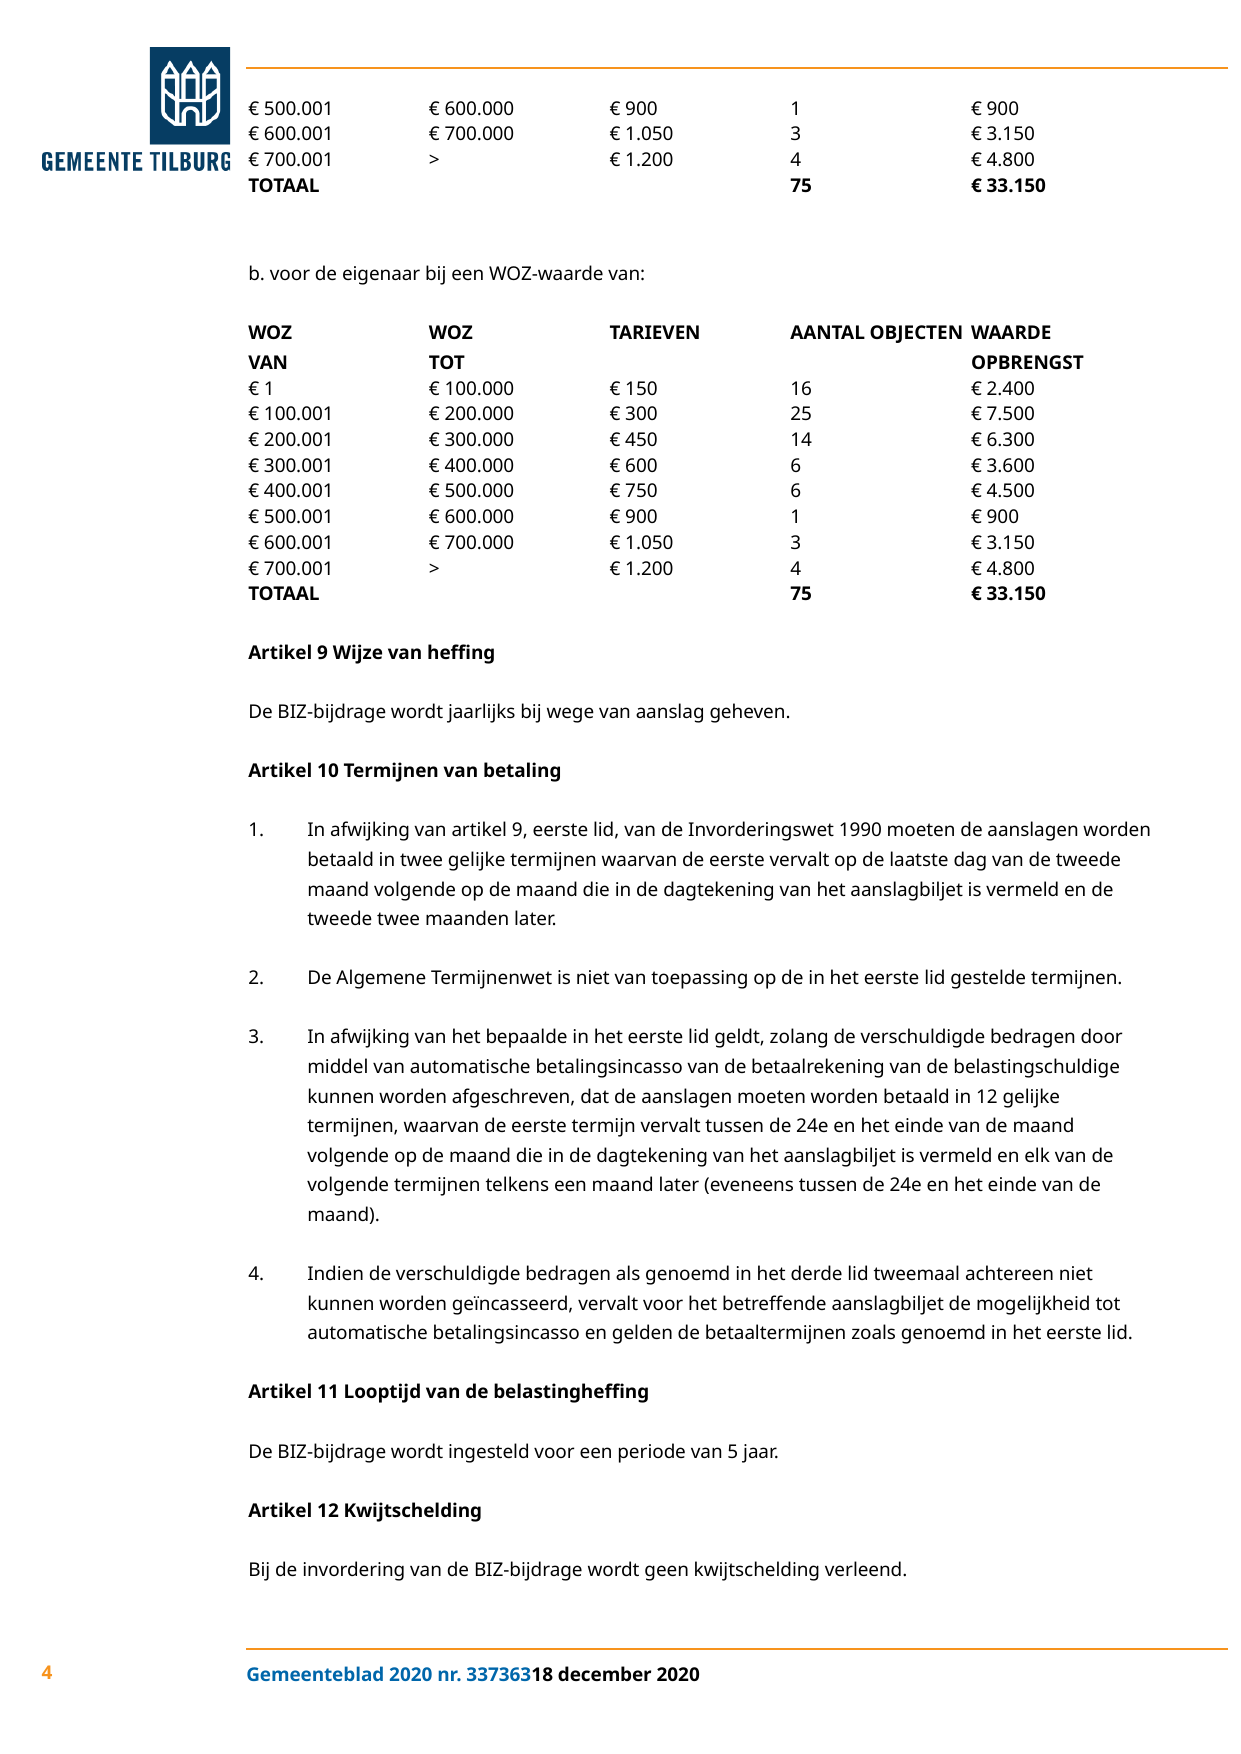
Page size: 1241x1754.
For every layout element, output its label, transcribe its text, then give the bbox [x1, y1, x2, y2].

table_cell € 300.001 [248, 452, 429, 478]
table_cell € 600.000 [429, 95, 609, 121]
table_cell € 1 [248, 375, 429, 400]
table_cell € 700.000 [429, 121, 609, 146]
table_cell > [429, 555, 609, 581]
table_cell € 7.500 [971, 400, 1152, 426]
table_cell € 700.001 [248, 555, 429, 581]
table_cell 6 [790, 478, 971, 503]
table_cell € 700.001 [248, 146, 429, 172]
table_header TARIEVEN [609, 319, 790, 375]
table_cell € 500.001 [248, 503, 429, 529]
table_cell € 4.800 [971, 146, 1152, 172]
table_cell € 150 [609, 375, 790, 400]
text Artikel 12 Kwijtschelding [248, 1497, 1152, 1523]
table_cell € 700.000 [429, 529, 609, 555]
table_cell 1 [790, 503, 971, 529]
table_cell € 1.200 [609, 146, 790, 172]
table_cell € 400.001 [248, 478, 429, 503]
table_cell TOTAAL [248, 581, 790, 606]
table_cell € 300 [609, 400, 790, 426]
table_cell € 200.000 [429, 400, 609, 426]
table_cell € 4.500 [971, 478, 1152, 503]
list In afwijking van het bepaalde in het eerste lid geldt, zolang de verschuldigde bedragen door middel van automatische betalingsincasso van de betaalrekening van de belastingschuldige kunnen worden afgeschreven, dat de aanslagen moeten worden betaald in 12 gelijke termijnen, waarvan de eerste termijn vervalt tussen de 24e en het einde van de maand volgende op de maand die in de dagtekening van het aanslagbiljet is vermeld en elk van de volgende termijnen telkens een maand later (eveneens tussen de 24e en het einde van de maand). [248, 1024, 1152, 1227]
list Indien de verschuldigde bedragen als genoemd in het derde lid tweemaal achtereen niet kunnen worden geïncasseerd, vervalt voor het betreffende aanslagbiljet de mogelijkheid tot automatische betalingsincasso en gelden de betaaltermijnen zoals genoemd in het eerste lid. [248, 1260, 1152, 1345]
table_cell € 33.150 [971, 581, 1152, 606]
table_cell € 3.150 [971, 121, 1152, 146]
table_cell € 900 [971, 95, 1152, 121]
table_cell 3 [790, 121, 971, 146]
table_cell € 33.150 [971, 172, 1152, 198]
table_cell € 400.000 [429, 452, 609, 478]
table_cell € 500.000 [429, 478, 609, 503]
picture [41, 47, 231, 172]
table_cell € 200.001 [248, 426, 429, 452]
table_cell € 750 [609, 478, 790, 503]
table_cell € 600 [609, 452, 790, 478]
table_cell 75 [790, 581, 971, 606]
table_cell 14 [790, 426, 971, 452]
table_cell € 900 [609, 503, 790, 529]
table_cell 16 [790, 375, 971, 400]
table_cell € 6.300 [971, 426, 1152, 452]
table_cell € 100.001 [248, 400, 429, 426]
text De BIZ-bijdrage wordt jaarlijks bij wege van aanslag geheven. [248, 698, 1152, 724]
table_cell 75 [790, 172, 971, 198]
table_cell € 1.200 [609, 555, 790, 581]
table_cell € 600.001 [248, 121, 429, 146]
text Artikel 11 Looptijd van de belastingheffing [248, 1379, 1152, 1404]
table_cell € 1.050 [609, 529, 790, 555]
table_cell € 300.000 [429, 426, 609, 452]
table_header WAARDE OPBRENGST [971, 319, 1152, 375]
table_cell € 3.150 [971, 529, 1152, 555]
table_header AANTAL OBJECTEN [790, 319, 971, 375]
text Artikel 9 Wijze van heffing [248, 639, 1152, 665]
table_cell € 3.600 [971, 452, 1152, 478]
table_header WOZ TOT [429, 319, 609, 375]
table_cell 3 [790, 529, 971, 555]
table_cell € 900 [971, 503, 1152, 529]
table_header WOZ VAN [248, 319, 429, 375]
table_cell € 4.800 [971, 555, 1152, 581]
table_cell 4 [790, 146, 971, 172]
table_cell 1 [790, 95, 971, 121]
table_cell € 1.050 [609, 121, 790, 146]
table_cell € 600.001 [248, 529, 429, 555]
table_cell 25 [790, 400, 971, 426]
text De BIZ-bijdrage wordt ingesteld voor een periode van 5 jaar. [248, 1438, 1152, 1463]
list De Algemene Termijnenwet is niet van toepassing op de in het eerste lid gestelde termijnen. [248, 964, 1152, 990]
table_cell € 600.000 [429, 503, 609, 529]
table_cell € 450 [609, 426, 790, 452]
table_cell € 100.000 [429, 375, 609, 400]
list In afwijking van artikel 9, eerste lid, van de Invorderingswet 1990 moeten de aanslagen worden betaald in twee gelijke termijnen waarvan de eerste vervalt op de laatste dag van de tweede maand volgende op de maand die in de dagtekening van het aanslagbiljet is vermeld en de tweede twee maanden later. [248, 817, 1152, 931]
table_cell > [429, 146, 609, 172]
text Bij de invordering van de BIZ-bijdrage wordt geen kwijtschelding verleend. [248, 1556, 1152, 1582]
text Artikel 10 Termijnen van betaling [248, 757, 1152, 783]
text b. voor de eigenaar bij een WOZ-waarde van: [248, 260, 1152, 286]
table_cell TOTAAL [248, 172, 790, 198]
table_cell 4 [790, 555, 971, 581]
table_cell € 2.400 [971, 375, 1152, 400]
table_cell € 900 [609, 95, 790, 121]
table_cell 6 [790, 452, 971, 478]
table_cell € 500.001 [248, 95, 429, 121]
